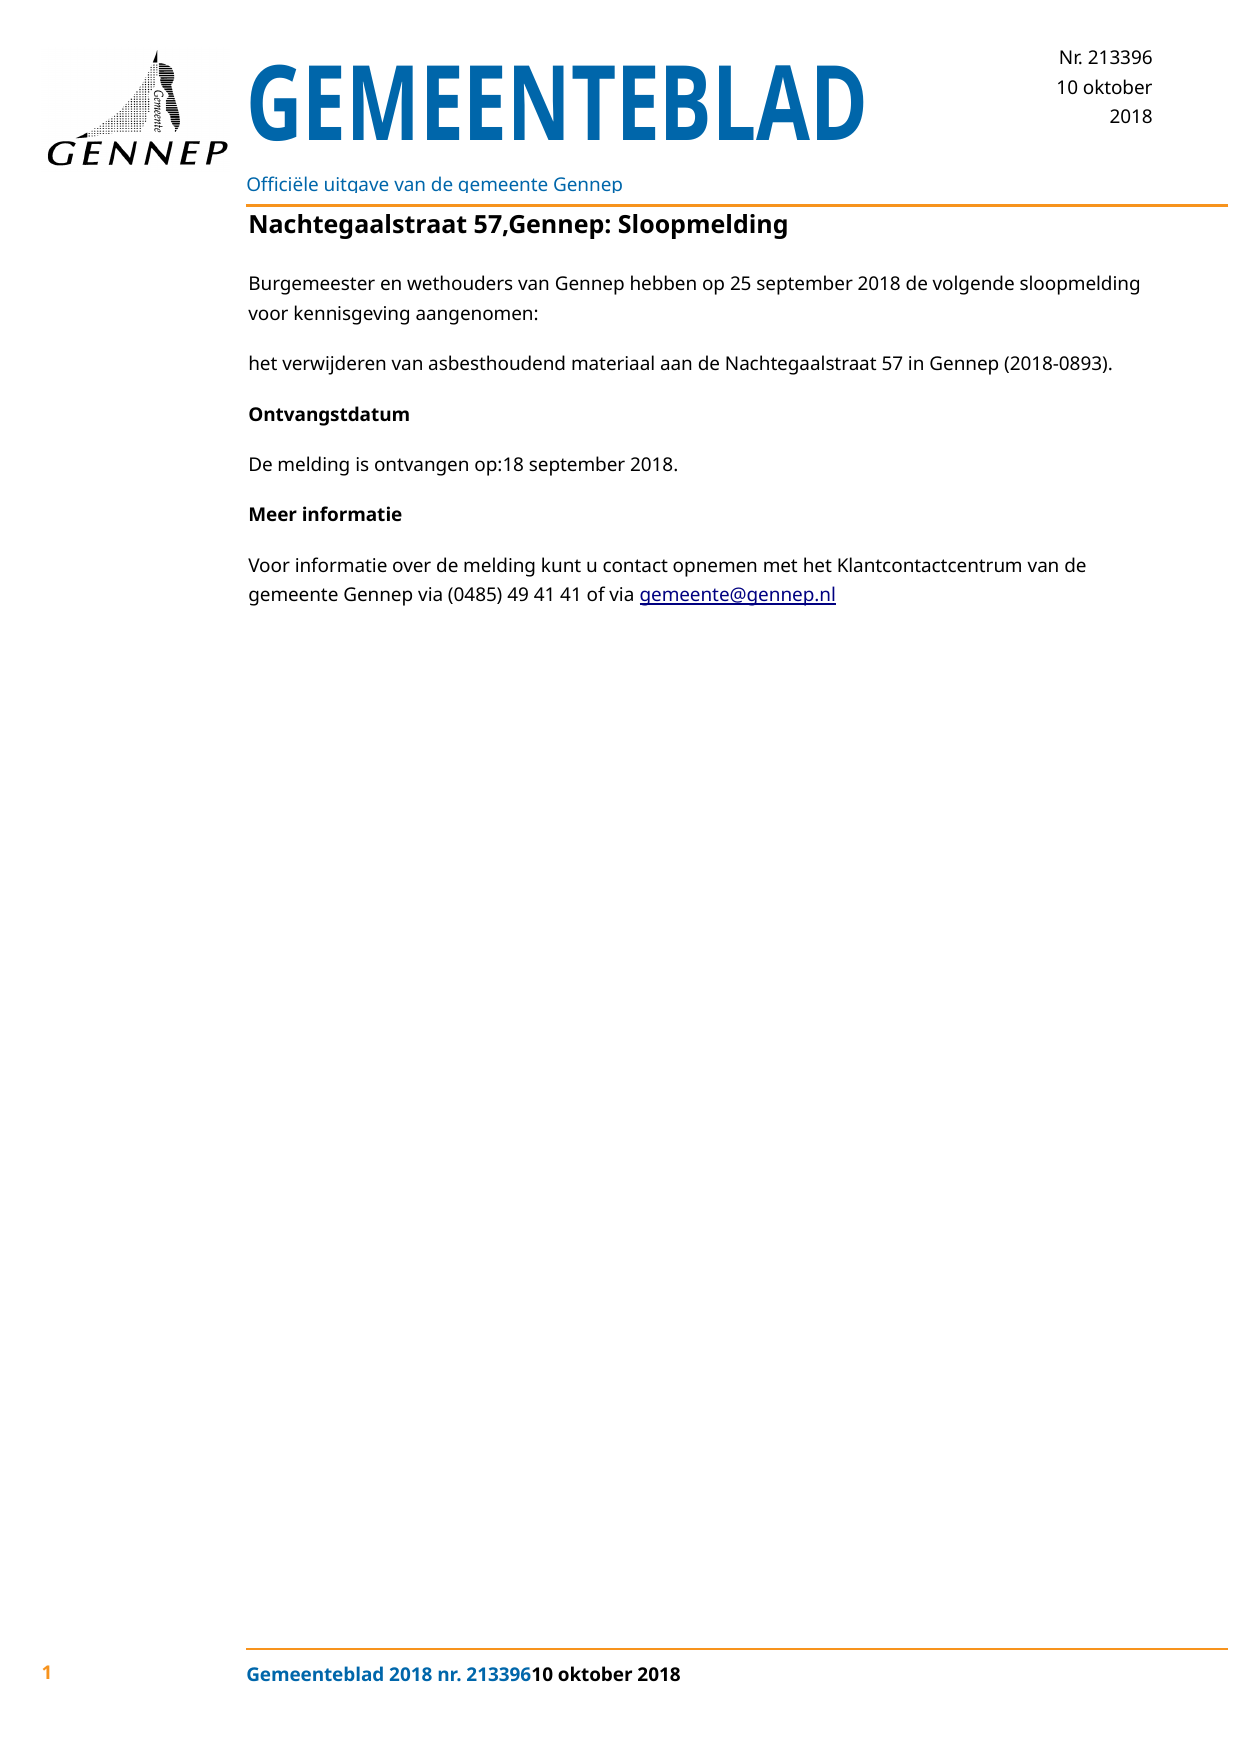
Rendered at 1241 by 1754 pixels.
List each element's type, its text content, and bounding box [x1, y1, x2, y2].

text het verwijderen van asbesthoudend materiaal aan de Nachtegaalstraat 57 in Gennep (2018-0893). [248, 350, 1152, 376]
text Burgemeester en wethouders van Gennep hebben op 25 september 2018 de volgende sloopmelding voor kennisgeving aangenomen: [248, 270, 1152, 326]
text Meer informatie [248, 502, 1152, 527]
text Nachtegaalstraat 57,Gennep: Sloopmelding [248, 207, 1152, 241]
text Ontvangstdatum [248, 401, 1152, 426]
text De melding is ontvangen op:18 september 2018. [248, 451, 1152, 477]
text Voor informatie over de melding kunt u contact opnemen met het Klantcontactcentrum van de gemeente Gennep via (0485) 49 41 41 of via gemeente@gennep.nl [248, 552, 1152, 607]
picture [41, 47, 231, 172]
